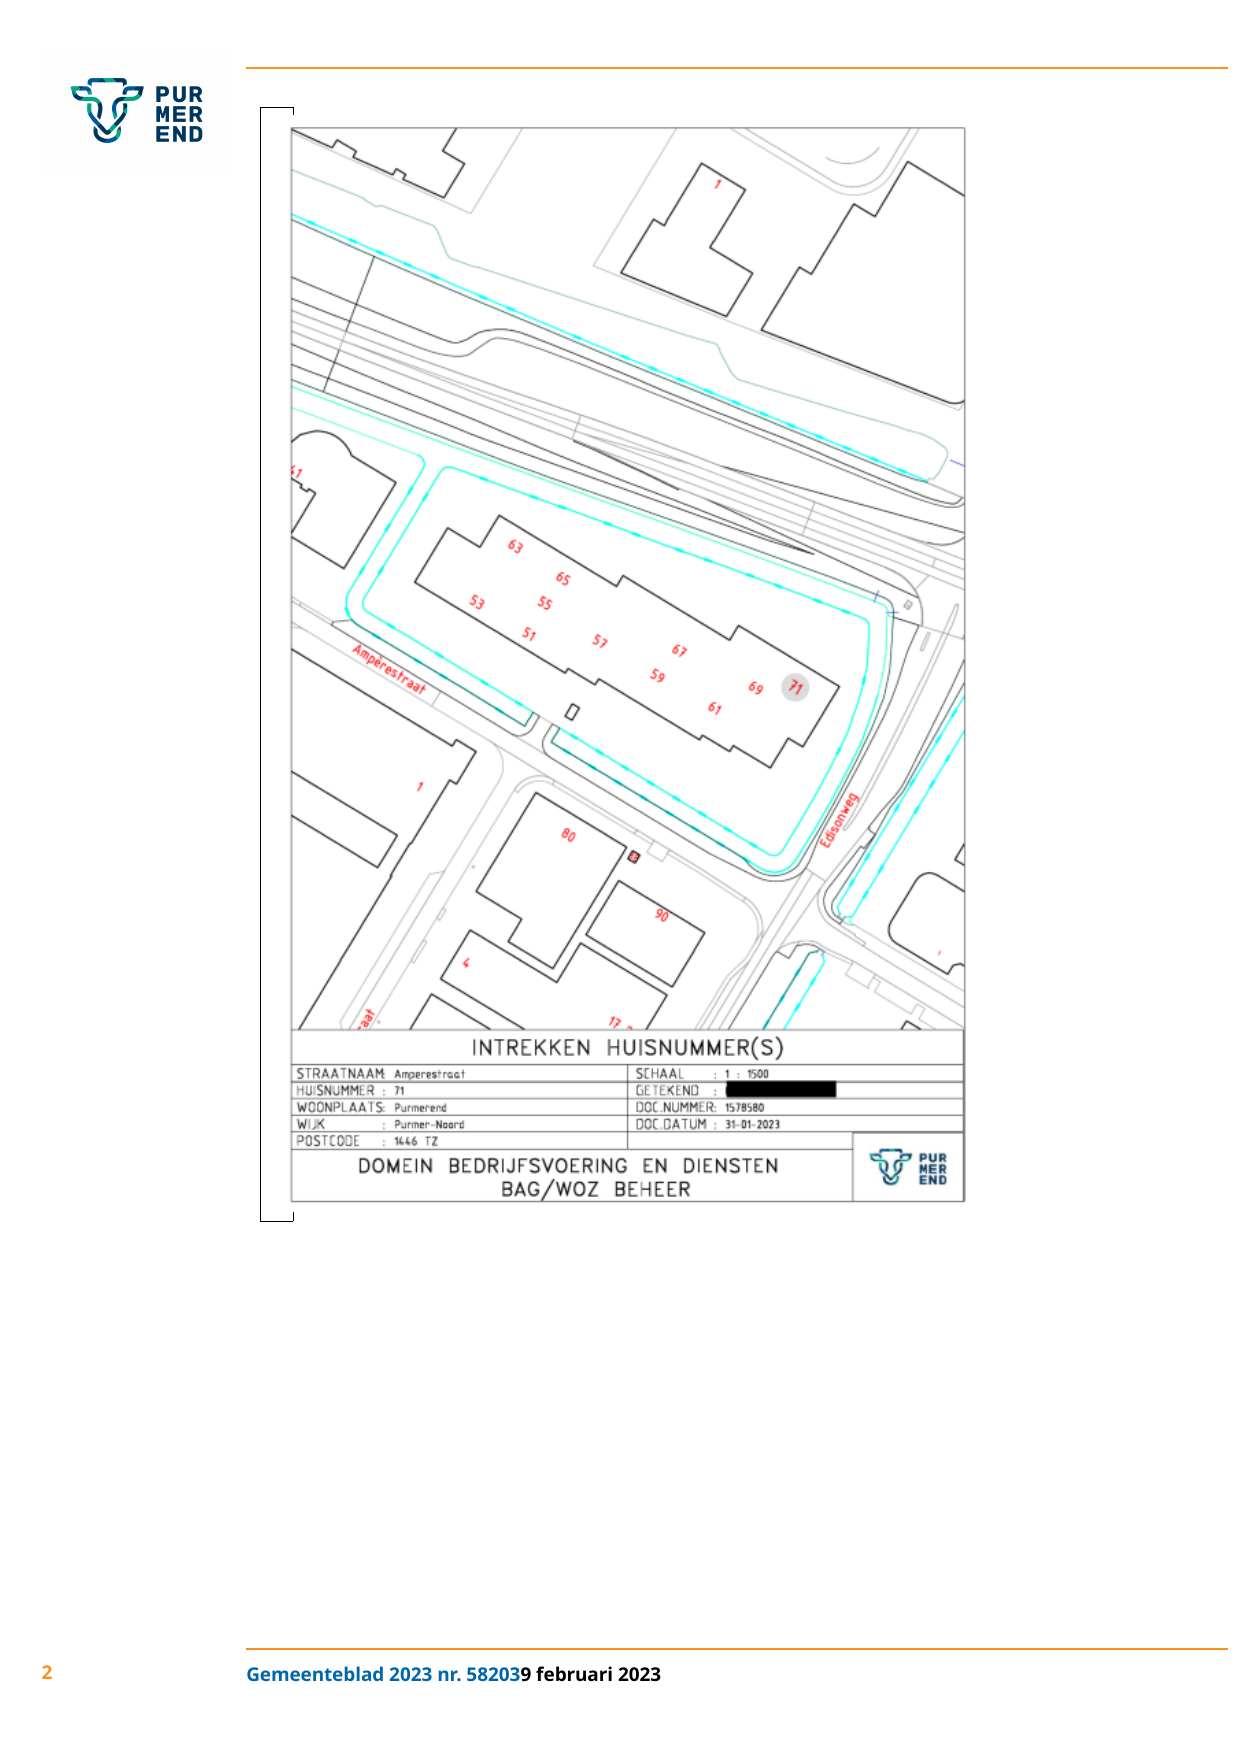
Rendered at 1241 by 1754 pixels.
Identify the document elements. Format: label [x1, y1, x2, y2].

picture [41, 47, 231, 172]
picture [268, 115, 978, 1212]
